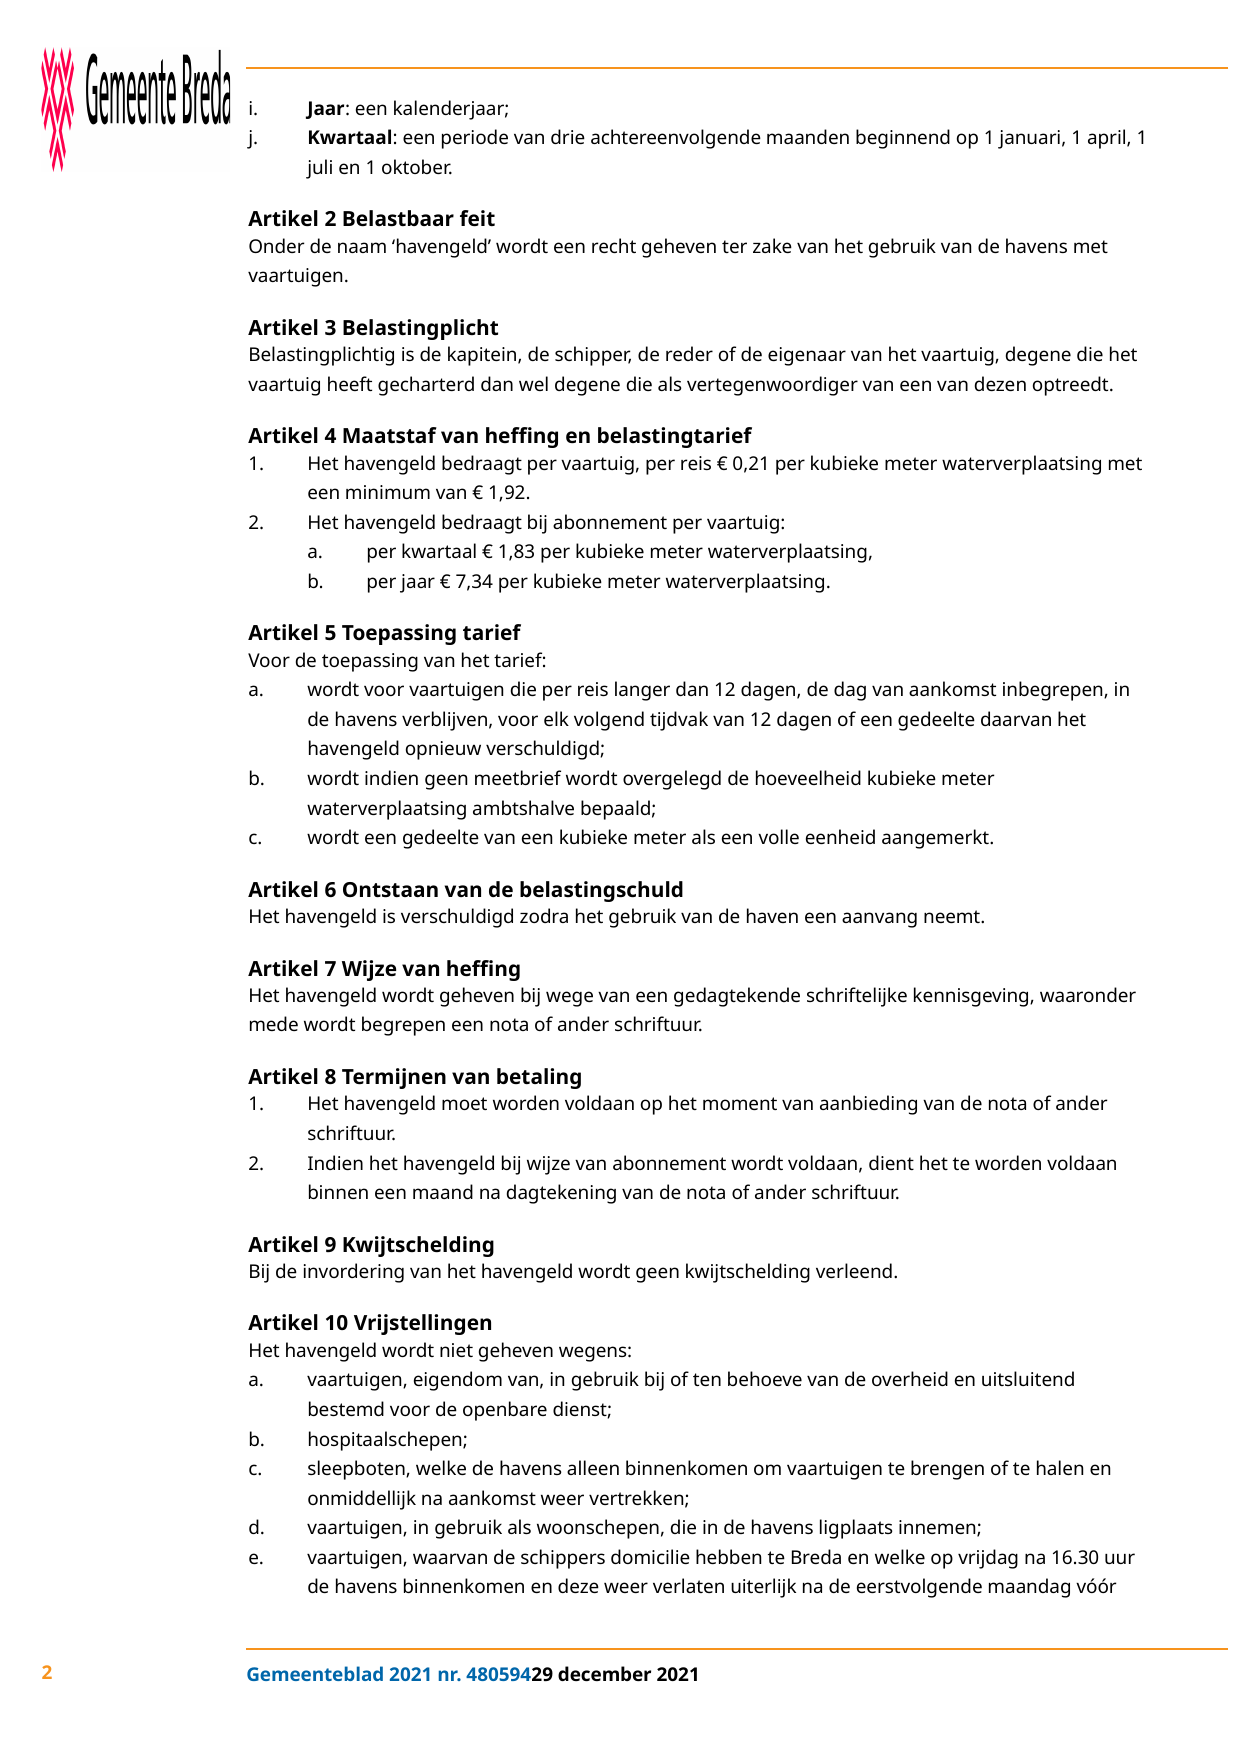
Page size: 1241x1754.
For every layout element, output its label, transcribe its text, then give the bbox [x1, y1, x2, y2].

list sleepboten, welke de havens alleen binnenkomen om vaartuigen te brengen of te halen en onmiddellijk na aankomst weer vertrekken; [248, 1455, 1152, 1511]
text Artikel 9 Kwijtschelding [248, 1230, 1152, 1258]
list hospitaalschepen; [248, 1426, 1152, 1451]
text Artikel 10 Vrijstellingen [248, 1308, 1152, 1337]
list vaartuigen, waarvan de schippers domicilie hebben te Breda en welke op vrijdag na 16.30 uur de havens binnenkomen en deze weer verlaten uiterlijk na de eerstvolgende maandag vóór [248, 1544, 1152, 1599]
list Het havengeld moet worden voldaan op het moment van aanbieding van de nota of ander schriftuur. [248, 1091, 1152, 1146]
text Artikel 5 Toepassing tarief [248, 618, 1152, 647]
text Artikel 4 Maatstaf van heffing en belastingtarief [248, 421, 1152, 450]
text Artikel 6 Ontstaan van de belastingschuld [248, 875, 1152, 903]
list Indien het havengeld bij wijze van abonnement wordt voldaan, dient het te worden voldaan binnen een maand na dagtekening van de nota of ander schriftuur. [248, 1150, 1152, 1205]
list wordt indien geen meetbrief wordt overgelegd de hoeveelheid kubieke meter waterverplaatsing ambtshalve bepaald; [248, 765, 1152, 821]
list vaartuigen, eigendom van, in gebruik bij of ten behoeve van de overheid en uitsluitend bestemd voor de openbare dienst; [248, 1367, 1152, 1422]
list per kwartaal € 1,83 per kubieke meter waterverplaatsing, [307, 538, 1152, 564]
list Het havengeld bedraagt bij abonnement per vaartuig: [248, 509, 1152, 534]
text Artikel 8 Termijnen van betaling [248, 1062, 1152, 1091]
text Voor de toepassing van het tarief: [248, 647, 1152, 673]
text Onder de naam ‘havengeld’ wordt een recht geheven ter zake van het gebruik van de havens met vaartuigen. [248, 233, 1152, 288]
text Belastingplichtig is de kapitein, de schipper, de reder of de eigenaar van het vaartuig, degene die het vaartuig heeft gecharterd dan wel degene die als vertegenwoordiger van een van dezen optreedt. [248, 341, 1152, 397]
text Artikel 3 Belastingplicht [248, 313, 1152, 341]
text Artikel 2 Belastbaar feit [248, 204, 1152, 233]
text Artikel 7 Wijze van heffing [248, 954, 1152, 982]
list wordt voor vaartuigen die per reis langer dan 12 dagen, de dag van aankomst inbegrepen, in de havens verblijven, voor elk volgend tijdvak van 12 dagen of een gedeelte daarvan het havengeld opnieuw verschuldigd; [248, 676, 1152, 761]
list per jaar € 7,34 per kubieke meter waterverplaatsing. [307, 568, 1152, 594]
list wordt een gedeelte van een kubieke meter als een volle eenheid aangemerkt. [248, 824, 1152, 850]
list Jaar: een kalenderjaar; [248, 95, 1152, 121]
picture [41, 47, 231, 172]
text Het havengeld wordt geheven bij wege van een gedagtekende schriftelijke kennisgeving, waaronder mede wordt begrepen een nota of ander schriftuur. [248, 982, 1152, 1037]
list Kwartaal: een periode van drie achtereenvolgende maanden beginnend op 1 januari, 1 april, 1 juli en 1 oktober. [248, 124, 1152, 180]
list Het havengeld bedraagt per vaartuig, per reis € 0,21 per kubieke meter waterverplaatsing met een minimum van € 1,92. [248, 450, 1152, 505]
list vaartuigen, in gebruik als woonschepen, die in de havens ligplaats innemen; [248, 1514, 1152, 1540]
text Het havengeld wordt niet geheven wegens: [248, 1337, 1152, 1363]
text Bij de invordering van het havengeld wordt geen kwijtschelding verleend. [248, 1258, 1152, 1284]
text Het havengeld is verschuldigd zodra het gebruik van de haven een aanvang neemt. [248, 903, 1152, 929]
